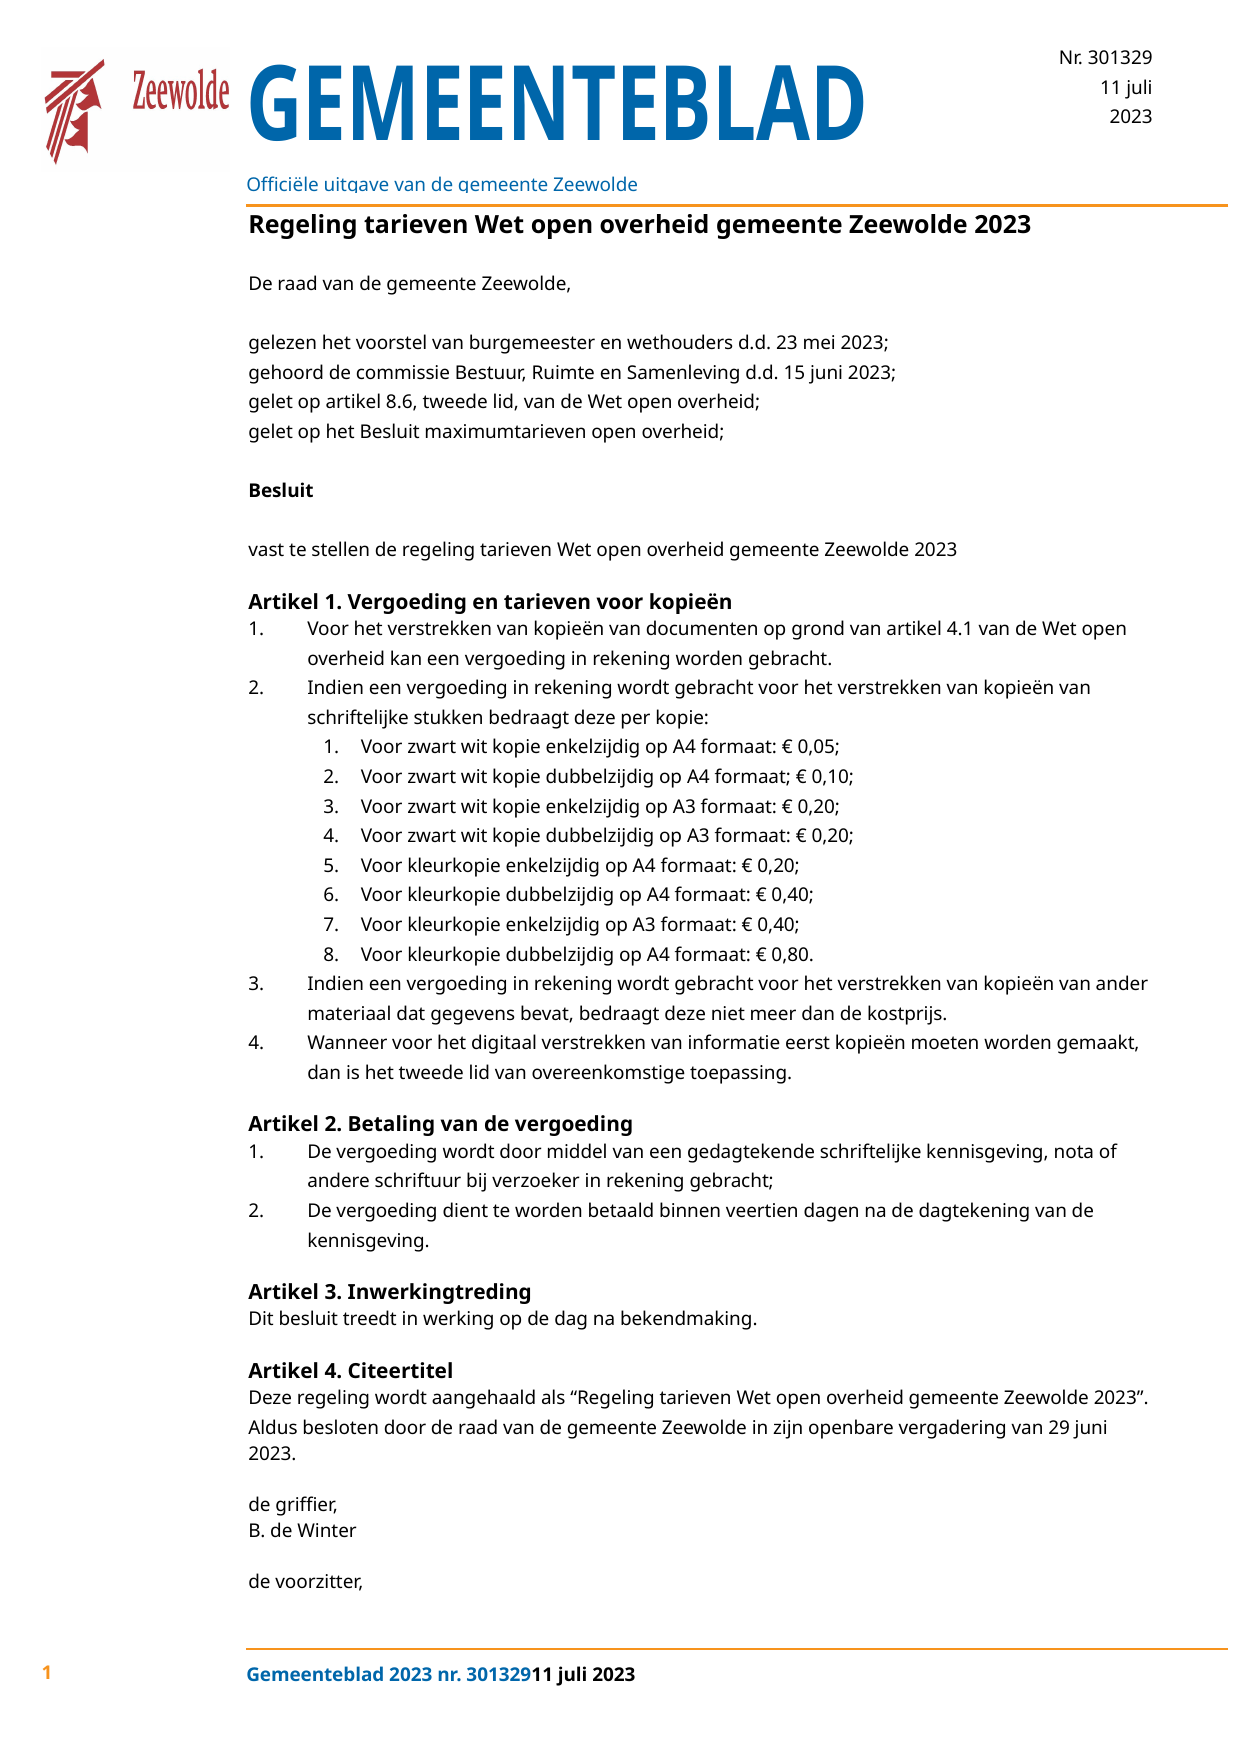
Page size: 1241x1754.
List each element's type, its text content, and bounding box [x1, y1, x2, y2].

text gelezen het voorstel van burgemeester en wethouders d.d. 23 mei 2023; [248, 329, 1152, 355]
text de voorzitter, [248, 1568, 1152, 1594]
text de griffier, [248, 1491, 1152, 1517]
list De vergoeding wordt door middel van een gedagtekende schriftelijke kennisgeving, nota of andere schriftuur bij verzoeker in rekening gebracht; [248, 1138, 1152, 1193]
list Voor kleurkopie enkelzijdig op A4 formaat: € 0,20; [323, 852, 1152, 878]
text vast te stellen de regeling tarieven Wet open overheid gemeente Zeewolde 2023 [248, 537, 1152, 562]
list Indien een vergoeding in rekening wordt gebracht voor het verstrekken van kopieën van ander materiaal dat gegevens bevat, bedraagt deze niet meer dan de kostprijs. [248, 970, 1152, 1026]
list Voor zwart wit kopie dubbelzijdig op A4 formaat; € 0,10; [323, 763, 1152, 789]
list Voor zwart wit kopie dubbelzijdig op A3 formaat: € 0,20; [323, 822, 1152, 848]
text gehoord de commissie Bestuur, Ruimte en Samenleving d.d. 15 juni 2023; [248, 359, 1152, 385]
picture [41, 47, 231, 172]
text Regeling tarieven Wet open overheid gemeente Zeewolde 2023 [248, 207, 1152, 241]
list Indien een vergoeding in rekening wordt gebracht voor het verstrekken van kopieën van schriftelijke stukken bedraagt deze per kopie: [248, 674, 1152, 730]
list De vergoeding dient te worden betaald binnen veertien dagen na de dagtekening van de kennisgeving. [248, 1197, 1152, 1252]
text Artikel 4. Citeertitel [248, 1356, 1152, 1384]
text Artikel 2. Betaling van de vergoeding [248, 1109, 1152, 1138]
text Deze regeling wordt aangehaald als “Regeling tarieven Wet open overheid gemeente Zeewolde 2023”. [248, 1384, 1152, 1410]
list Voor kleurkopie dubbelzijdig op A4 formaat: € 0,80. [323, 941, 1152, 967]
text Artikel 1. Vergoeding en tarieven voor kopieën [248, 587, 1152, 615]
text De raad van de gemeente Zeewolde, [248, 270, 1152, 296]
text gelet op het Besluit maximumtarieven open overheid; [248, 418, 1152, 444]
text Dit besluit treedt in werking op de dag na bekendmaking. [248, 1306, 1152, 1331]
list Voor kleurkopie enkelzijdig op A3 formaat: € 0,40; [323, 911, 1152, 937]
list Voor zwart wit kopie enkelzijdig op A3 formaat: € 0,20; [323, 793, 1152, 819]
list Voor zwart wit kopie enkelzijdig op A4 formaat: € 0,05; [323, 734, 1152, 759]
text Besluit [248, 477, 1152, 503]
list Voor het verstrekken van kopieën van documenten op grond van artikel 4.1 van de Wet open overheid kan een vergoeding in rekening worden gebracht. [248, 615, 1152, 671]
text Artikel 3. Inwerkingtreding [248, 1277, 1152, 1306]
text gelet op artikel 8.6, tweede lid, van de Wet open overheid; [248, 389, 1152, 414]
text Aldus besloten door de raad van de gemeente Zeewolde in zijn openbare vergadering van 29 juni 2023. [248, 1414, 1152, 1466]
list Voor kleurkopie dubbelzijdig op A4 formaat: € 0,40; [323, 882, 1152, 907]
text B. de Winter [248, 1517, 1152, 1543]
list Wanneer voor het digitaal verstrekken van informatie eerst kopieën moeten worden gemaakt, dan is het tweede lid van overeenkomstige toepassing. [248, 1029, 1152, 1085]
